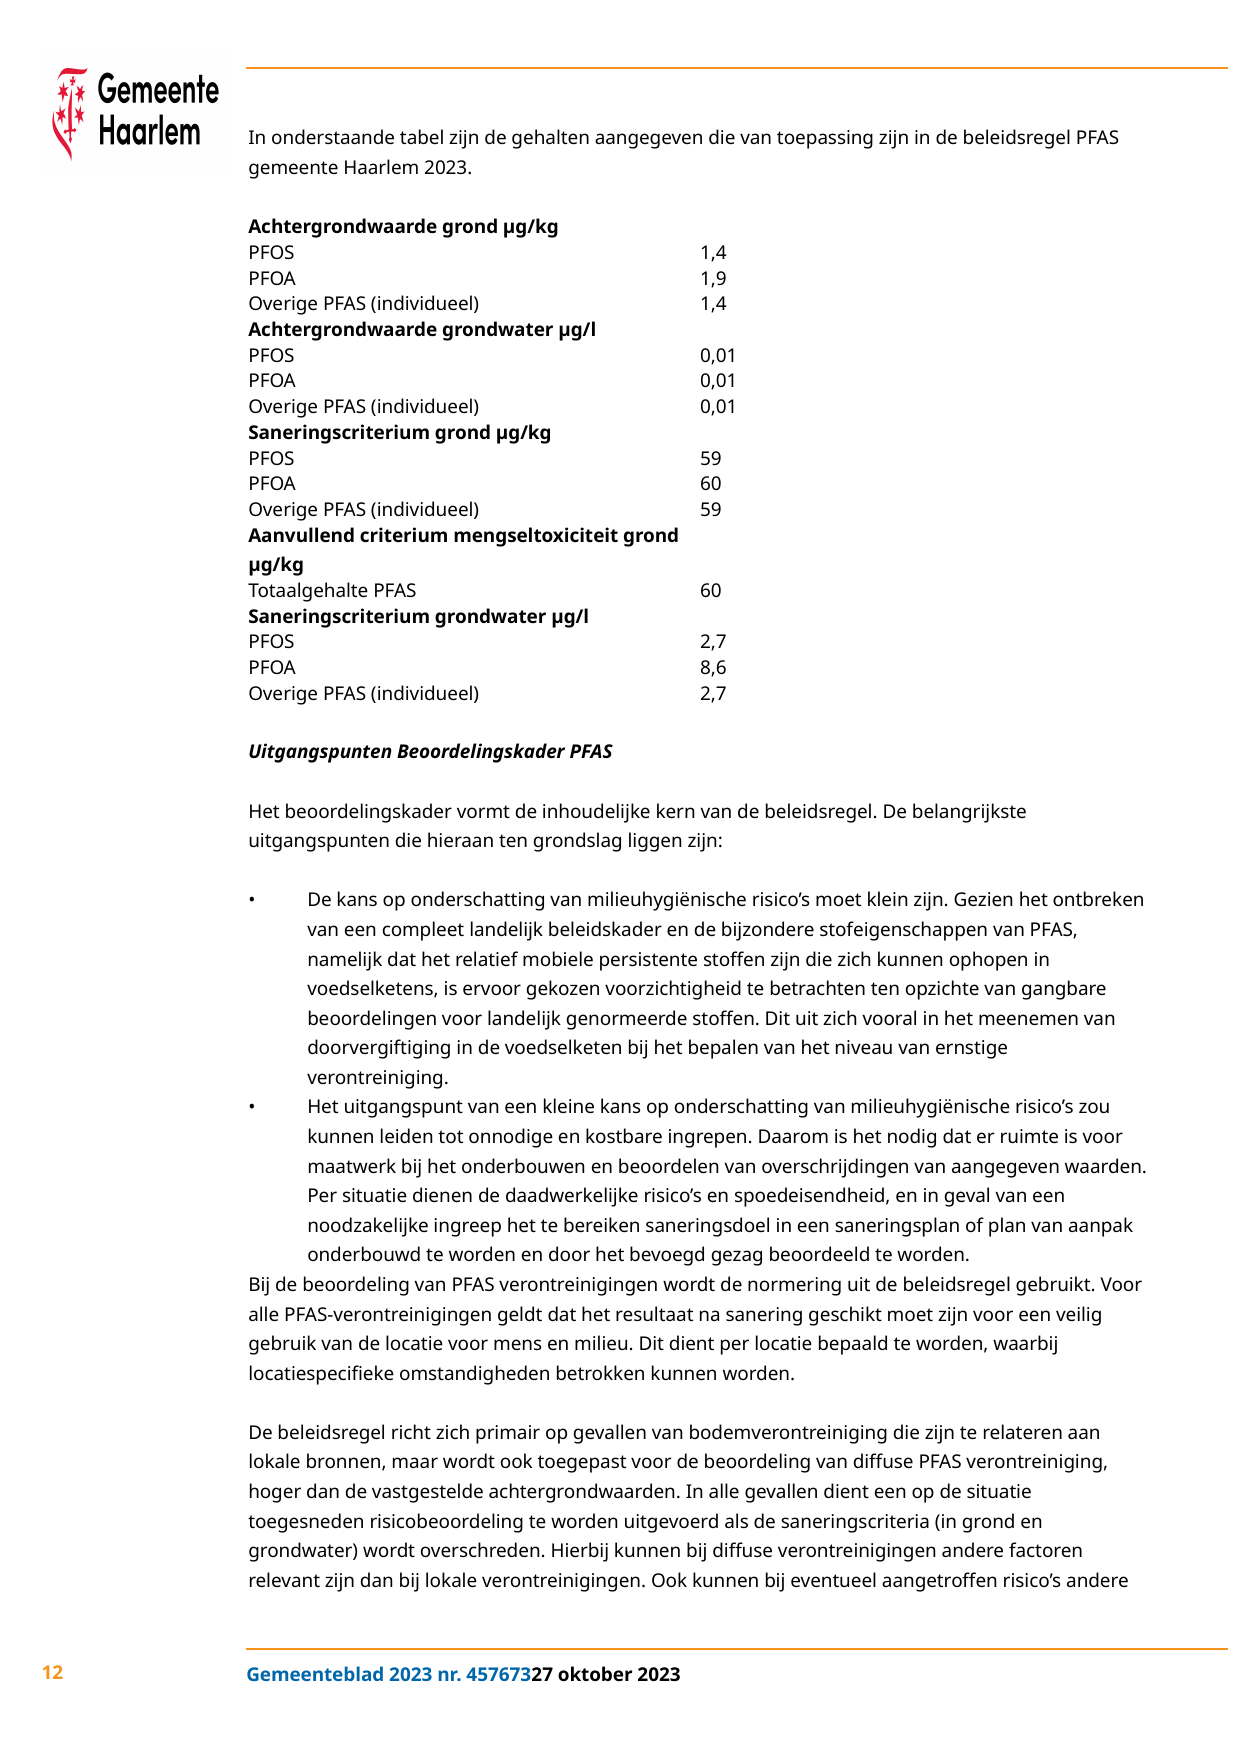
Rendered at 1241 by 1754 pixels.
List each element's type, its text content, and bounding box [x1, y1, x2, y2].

list Het uitgangspunt van een kleine kans op onderschatting van milieuhygiënische risico’s zou kunnen leiden tot onnodige en kostbare ingrepen. Daarom is het nodig dat er ruimte is voor maatwerk bij het onderbouwen en beoordelen van overschrijdingen van aangegeven waarden. Per situatie dienen de daadwerkelijke risico’s en spoedeisendheid, en in geval van een noodzakelijke ingreep het te bereiken saneringsdoel in een saneringsplan of plan van aanpak onderbouwd te worden en door het bevoegd gezag beoordeeld te worden. [248, 1094, 1152, 1267]
table_cell [700, 316, 1152, 342]
text Bij de beoordeling van PFAS verontreinigingen wordt de normering uit de beleidsregel gebruikt. Voor alle PFAS-verontreinigingen geldt dat het resultaat na sanering geschikt moet zijn voor een veilig gebruik van de locatie voor mens en milieu. Dit dient per locatie bepaald te worden, waarbij locatiespecifieke omstandigheden betrokken kunnen worden. [248, 1271, 1152, 1386]
table_cell Totaalgehalte PFAS [248, 577, 700, 603]
table_cell 59 [700, 445, 1152, 471]
table_cell PFOA [248, 368, 700, 393]
picture [41, 47, 231, 172]
table_cell 1,9 [700, 265, 1152, 290]
table_cell 0,01 [700, 393, 1152, 419]
table_cell PFOS [248, 342, 700, 368]
table_cell 2,7 [700, 629, 1152, 654]
table_cell PFOA [248, 655, 700, 680]
table_cell 59 [700, 496, 1152, 522]
table_cell Saneringscriterium grondwater µg/l [248, 603, 700, 629]
table_cell PFOS [248, 445, 700, 471]
table_cell PFOS [248, 629, 700, 654]
table_cell [700, 603, 1152, 629]
table_cell Aanvullend criterium mengseltoxiciteit grond µg/kg [248, 522, 700, 577]
table_cell [700, 419, 1152, 445]
table_cell [700, 522, 1152, 577]
table_cell Overige PFAS (individueel) [248, 680, 700, 706]
list De kans op onderschatting van milieuhygiënische risico’s moet klein zijn. Gezien het ontbreken van een compleet landelijk beleidskader en de bijzondere stofeigenschappen van PFAS, namelijk dat het relatief mobiele persistente stoffen zijn die zich kunnen ophopen in voedselketens, is ervoor gekozen voorzichtigheid te betrachten ten opzichte van gangbare beoordelingen voor landelijk genormeerde stoffen. Dit uit zich vooral in het meenemen van doorvergiftiging in de voedselketen bij het bepalen van het niveau van ernstige verontreiniging. [248, 887, 1152, 1090]
table_cell Overige PFAS (individueel) [248, 290, 700, 316]
table_cell 0,01 [700, 342, 1152, 368]
table_cell Overige PFAS (individueel) [248, 393, 700, 419]
table_cell Overige PFAS (individueel) [248, 496, 700, 522]
text In onderstaande tabel zijn de gehalten aangegeven die van toepassing zijn in de beleidsregel PFAS gemeente Haarlem 2023. [248, 124, 1152, 180]
text Uitgangspunten Beoordelingskader PFAS [248, 739, 1152, 764]
table_cell 1,4 [700, 290, 1152, 316]
table_cell PFOA [248, 471, 700, 496]
table_cell Saneringscriterium grond µg/kg [248, 419, 700, 445]
table_header [700, 213, 1152, 239]
table_cell 60 [700, 577, 1152, 603]
table_cell PFOS [248, 239, 700, 265]
table_header Achtergrondwaarde grond µg/kg [248, 213, 700, 239]
text De beleidsregel richt zich primair op gevallen van bodemverontreiniging die zijn te relateren aan lokale bronnen, maar wordt ook toegepast voor de beoordeling van diffuse PFAS verontreiniging, hoger dan de vastgestelde achtergrondwaarden. In alle gevallen dient een op de situatie toegesneden risicobeoordeling te worden uitgevoerd als de saneringscriteria (in grond en grondwater) wordt overschreden. Hierbij kunnen bij diffuse verontreinigingen andere factoren relevant zijn dan bij lokale verontreinigingen. Ook kunnen bij eventueel aangetroffen risico’s andere [248, 1419, 1152, 1593]
table_cell 0,01 [700, 368, 1152, 393]
table_cell PFOA [248, 265, 700, 290]
table_cell 1,4 [700, 239, 1152, 265]
table_cell 8,6 [700, 655, 1152, 680]
table_cell 2,7 [700, 680, 1152, 706]
table_cell Achtergrondwaarde grondwater µg/l [248, 316, 700, 342]
text Het beoordelingskader vormt de inhoudelijke kern van de beleidsregel. De belangrijkste uitgangspunten die hieraan ten grondslag liggen zijn: [248, 798, 1152, 853]
table_cell 60 [700, 471, 1152, 496]
